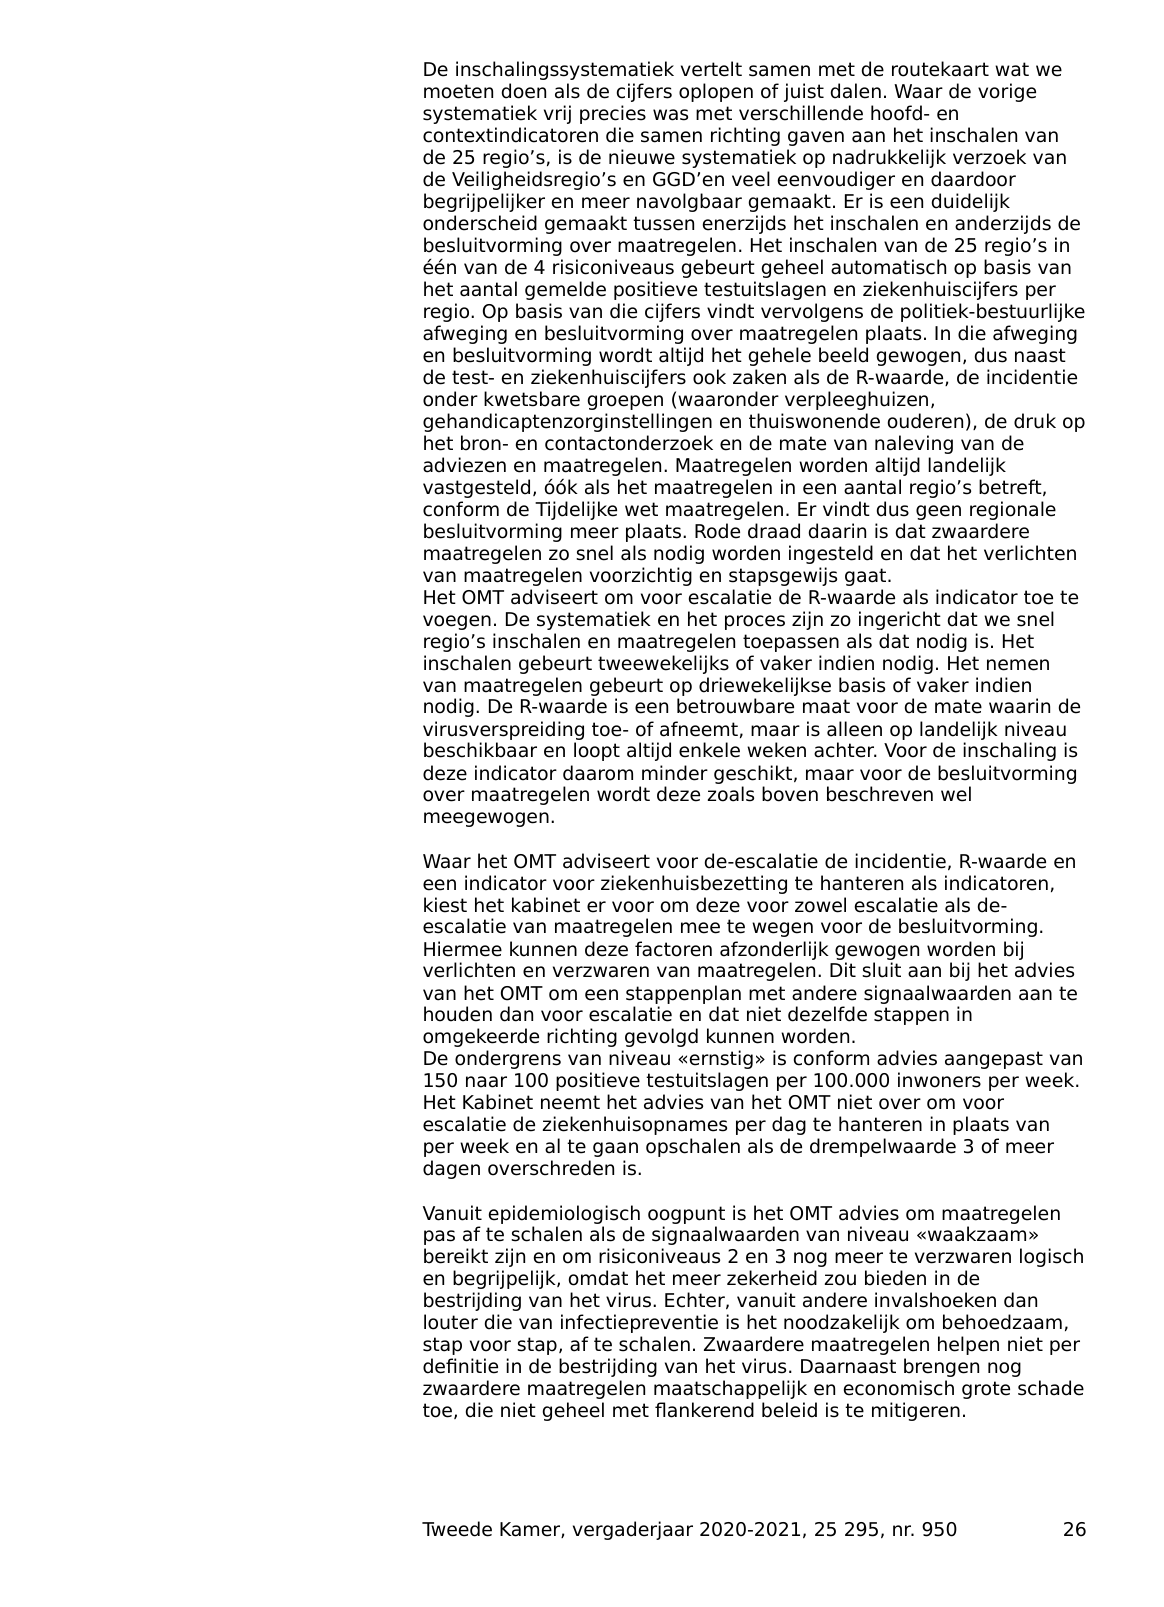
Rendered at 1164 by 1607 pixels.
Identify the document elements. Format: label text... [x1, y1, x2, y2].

text De inschalingssystematiek vertelt samen met de routekaart wat we moeten doen als de cijfers oplopen of juist dalen. Waar de vorige systematiek vrij precies was met verschillende hoofd- en contextindicatoren die samen richting gaven aan het inschalen van de 25 regio’s, is de nieuwe systematiek op nadrukkelijk verzoek van de Veiligheidsregio’s en GGD’en veel eenvoudiger en daardoor begrijpelijker en meer navolgbaar gemaakt. Er is een duidelijk onderscheid gemaakt tussen enerzijds het inschalen en anderzijds de besluitvorming over maatregelen. Het inschalen van de 25 regio’s in één van de 4 risiconiveaus gebeurt geheel automatisch op basis van het aantal gemelde positieve testuitslagen en ziekenhuiscijfers per regio. Op basis van die cijfers vindt vervolgens de politiek-bestuurlijke afweging en besluitvorming over maatregelen plaats. In die afweging en besluitvorming wordt altijd het gehele beeld gewogen, dus naast de test- en ziekenhuiscijfers ook zaken als de R-waarde, de incidentie onder kwetsbare groepen (waaronder verpleeghuizen, gehandicaptenzorginstellingen en thuiswonende ouderen), de druk op het bron- en contactonderzoek en de mate van naleving van de adviezen en maatregelen. Maatregelen worden altijd landelijk vastgesteld, óók als het maatregelen in een aantal regio’s betreft, conform de Tijdelijke wet maatregelen. Er vindt dus geen regionale besluitvorming meer plaats. Rode draad daarin is dat zwaardere maatregelen zo snel als nodig worden ingesteld en dat het verlichten van maatregelen voorzichtig en stapsgewijs gaat. [422, 59, 1087, 587]
text Vanuit epidemiologisch oogpunt is het OMT advies om maatregelen pas af te schalen als de signaalwaarden van niveau «waakzaam» bereikt zijn en om risiconiveaus 2 en 3 nog meer te verzwaren logisch en begrijpelijk, omdat het meer zekerheid zou bieden in de bestrijding van het virus. Echter, vanuit andere invalshoeken dan louter die van infectiepreventie is het noodzakelijk om behoedzaam, stap voor stap, af te schalen. Zwaardere maatregelen helpen niet per definitie in de bestrijding van het virus. Daarnaast brengen nog zwaardere maatregelen maatschappelijk en economisch grote schade toe, die niet geheel met flankerend beleid is te mitigeren. [422, 1202, 1087, 1422]
text Waar het OMT adviseert voor de-escalatie de incidentie, R-waarde en een indicator voor ziekenhuisbezetting te hanteren als indicatoren, kiest het kabinet er voor om deze voor zowel escalatie als de-escalatie van maatregelen mee te wegen voor de besluitvorming. Hiermee kunnen deze factoren afzonderlijk gewogen worden bij verlichten en verzwaren van maatregelen. Dit sluit aan bij het advies van het OMT om een stappenplan met andere signaalwaarden aan te houden dan voor escalatie en dat niet dezelfde stappen in omgekeerde richting gevolgd kunnen worden. [422, 851, 1087, 1048]
text Het OMT adviseert om voor escalatie de R-waarde als indicator toe te voegen. De systematiek en het proces zijn zo ingericht dat we snel regio’s inschalen en maatregelen toepassen als dat nodig is. Het inschalen gebeurt tweewekelijks of vaker indien nodig. Het nemen van maatregelen gebeurt op driewekelijkse basis of vaker indien nodig. De R-waarde is een betrouwbare maat voor de mate waarin de virusverspreiding toe- of afneemt, maar is alleen op landelijk niveau beschikbaar en loopt altijd enkele weken achter. Voor de inschaling is deze indicator daarom minder geschikt, maar voor de besluitvorming over maatregelen wordt deze zoals boven beschreven wel meegewogen. [422, 587, 1087, 828]
text De ondergrens van niveau «ernstig» is conform advies aangepast van 150 naar 100 positieve testuitslagen per 100.000 inwoners per week. Het Kabinet neemt het advies van het OMT niet over om voor escalatie de ziekenhuisopnames per dag te hanteren in plaats van per week en al te gaan opschalen als de drempelwaarde 3 of meer dagen overschreden is. [422, 1048, 1087, 1180]
